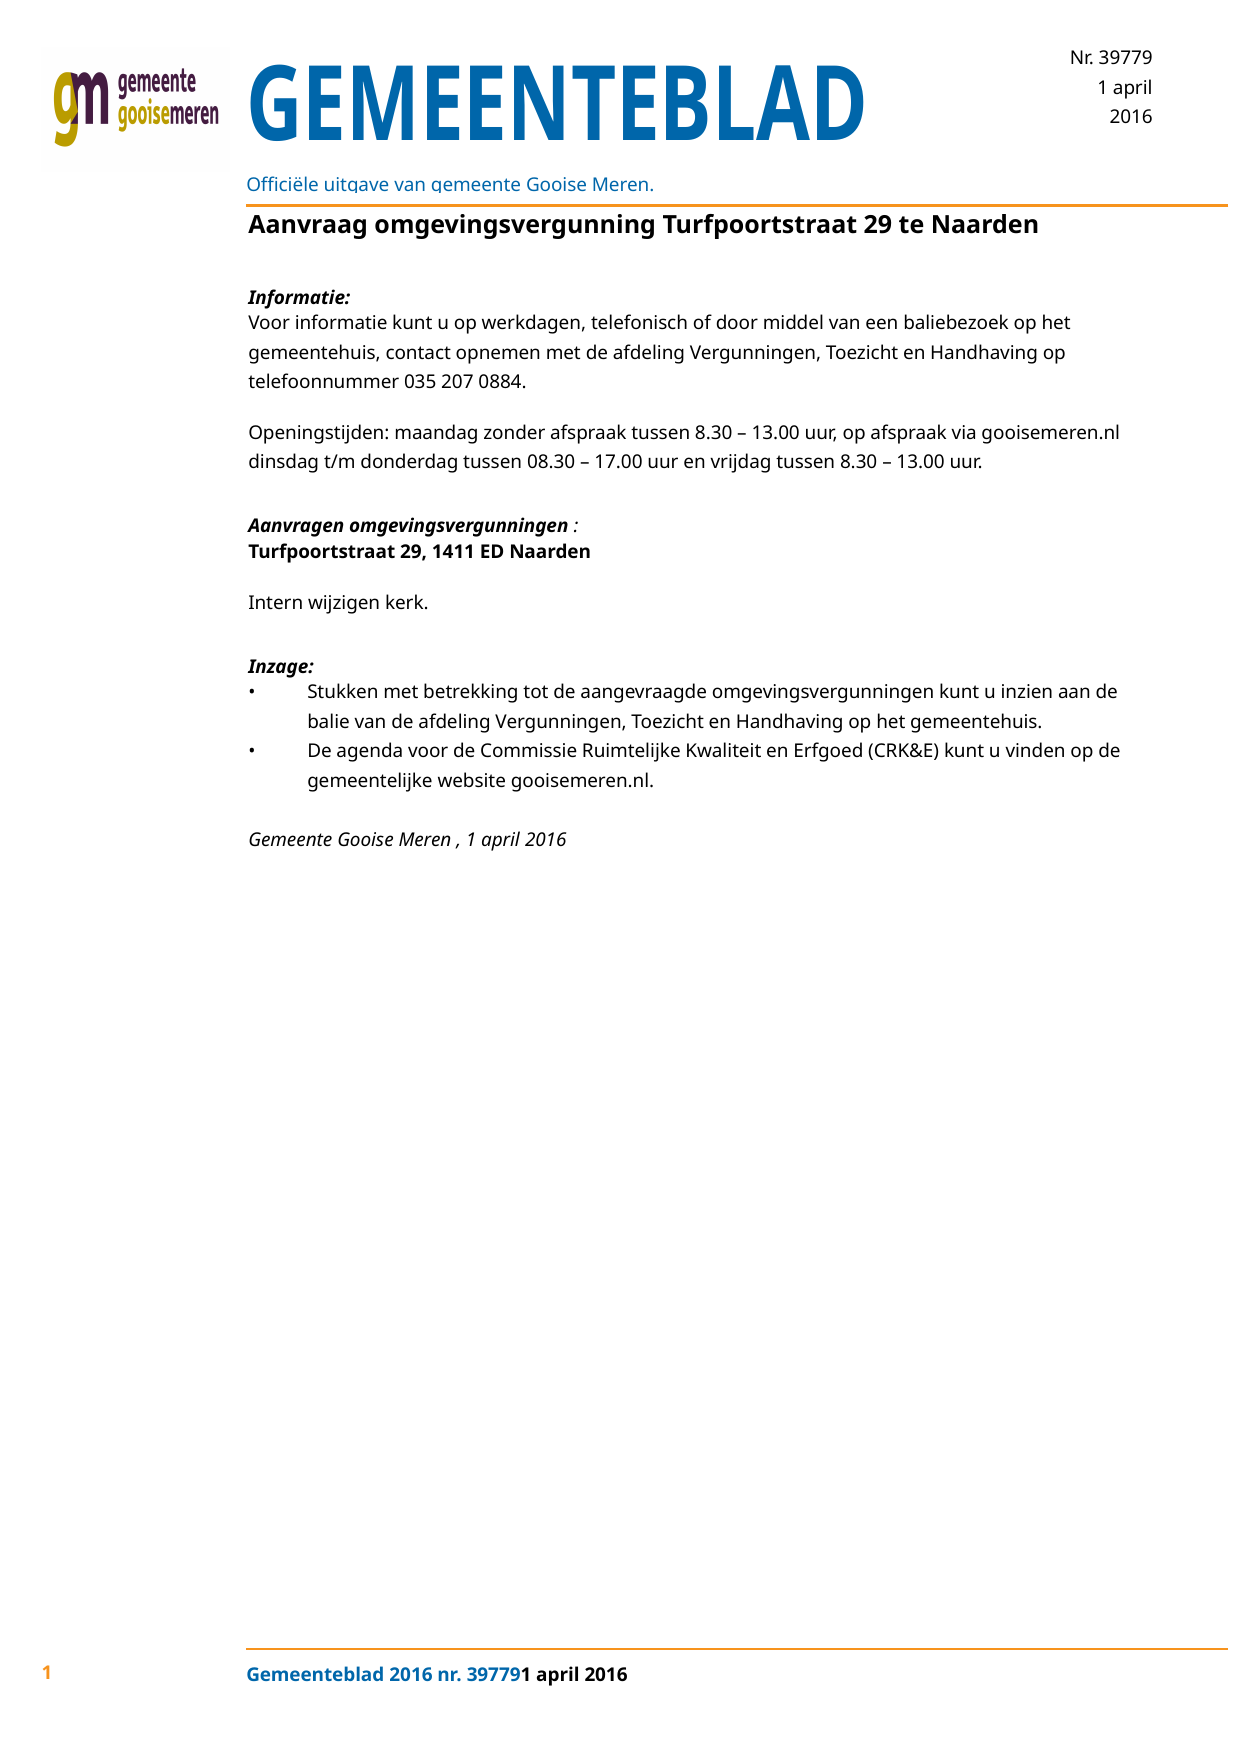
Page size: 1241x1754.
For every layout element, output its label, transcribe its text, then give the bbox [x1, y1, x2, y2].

list Stukken met betrekking tot de aangevraagde omgevingsvergunningen kunt u inzien aan de balie van de afdeling Vergunningen, Toezicht en Handhaving op het gemeentehuis. [248, 678, 1152, 734]
text Informatie: [248, 284, 1152, 309]
text Openingstijden: maandag zonder afspraak tussen 8.30 – 13.00 uur, op afspraak via gooisemeren.nl dinsdag t/m donderdag tussen 08.30 – 17.00 uur en vrijdag tussen 8.30 – 13.00 uur. [248, 419, 1152, 474]
text Aanvraag omgevingsvergunning Turfpoortstraat 29 te Naarden [248, 207, 1152, 241]
text Intern wijzigen kerk. [248, 589, 1152, 614]
text Turfpoortstraat 29, 1411 ED Naarden [248, 538, 1152, 564]
picture [41, 47, 231, 172]
list De agenda voor de Commissie Ruimtelijke Kwaliteit en Erfgoed (CRK&E) kunt u vinden op de gemeentelijke website gooisemeren.nl. [248, 738, 1152, 793]
text Inzage: [248, 653, 1152, 678]
text Gemeente Gooise Meren , 1 april 2016 [248, 826, 1152, 852]
text Voor informatie kunt u op werkdagen, telefonisch of door middel van een baliebezoek op het gemeentehuis, contact opnemen met de afdeling Vergunningen, Toezicht en Handhaving op telefoonnummer 035 207 0884. [248, 309, 1152, 394]
text Aanvragen omgevingsvergunningen : [248, 513, 1152, 538]
